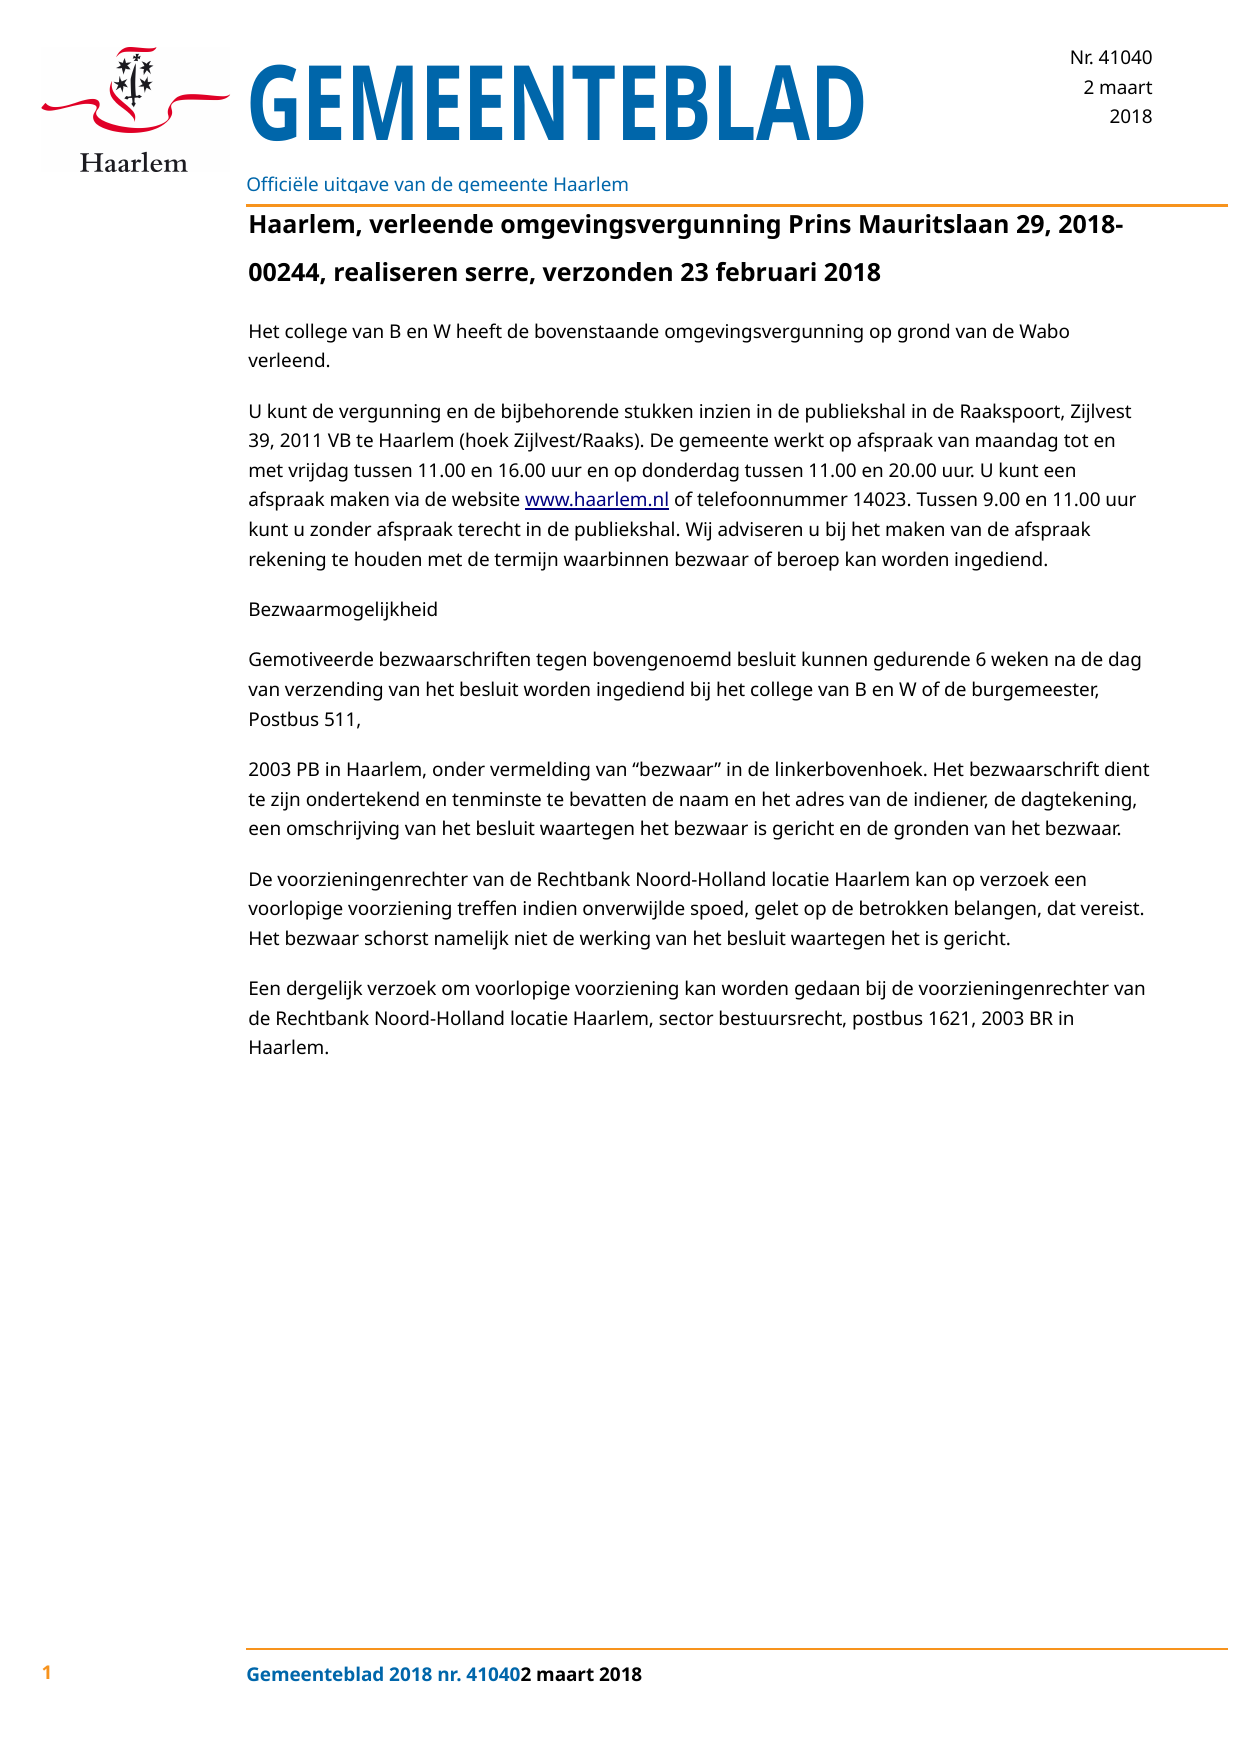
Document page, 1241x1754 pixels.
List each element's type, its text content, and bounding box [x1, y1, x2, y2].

text Het college van B en W heeft de bovenstaande omgevingsvergunning op grond van de Wabo verleend. [248, 318, 1152, 373]
text De voorzieningenrechter van de Rechtbank Noord-Holland locatie Haarlem kan op verzoek een voorlopige voorziening treffen indien onverwijlde spoed, gelet op de betrokken belangen, dat vereist. Het bezwaar schorst namelijk niet de werking van het besluit waartegen het is gericht. [248, 866, 1152, 951]
text Gemotiveerde bezwaarschriften tegen bovengenoemd besluit kunnen gedurende 6 weken na de dag van verzending van het besluit worden ingediend bij het college van B en W of de burgemeester, Postbus 511, [248, 647, 1152, 732]
text Bezwaarmogelijkheid [248, 596, 1152, 622]
text Een dergelijk verzoek om voorlopige voorziening kan worden gedaan bij de voorzieningenrechter van de Rechtbank Noord-Holland locatie Haarlem, sector bestuursrecht, postbus 1621, 2003 BR in Haarlem. [248, 975, 1152, 1060]
text Haarlem, verleende omgevingsvergunning Prins Mauritslaan 29, 2018-00244, realiseren serre, verzonden 23 februari 2018 [248, 207, 1152, 288]
text U kunt de vergunning en de bijbehorende stukken inzien in de publiekshal in de Raakspoort, Zijlvest 39, 2011 VB te Haarlem (hoek Zijlvest/Raaks). De gemeente werkt op afspraak van maandag tot en met vrijdag tussen 11.00 en 16.00 uur en op donderdag tussen 11.00 en 20.00 uur. U kunt een afspraak maken via de website www.haarlem.nl of telefoonnummer 14023. Tussen 9.00 en 11.00 uur kunt u zonder afspraak terecht in de publiekshal. Wij adviseren u bij het maken van de afspraak rekening te houden met de termijn waarbinnen bezwaar of beroep kan worden ingediend. [248, 398, 1152, 572]
picture [41, 47, 231, 172]
text 2003 PB in Haarlem, onder vermelding van “bezwaar” in de linkerbovenhoek. Het bezwaarschrift dient te zijn ondertekend en tenminste te bevatten de naam en het adres van de indiener, de dagtekening, een omschrijving van het besluit waartegen het bezwaar is gericht en de gronden van het bezwaar. [248, 756, 1152, 841]
